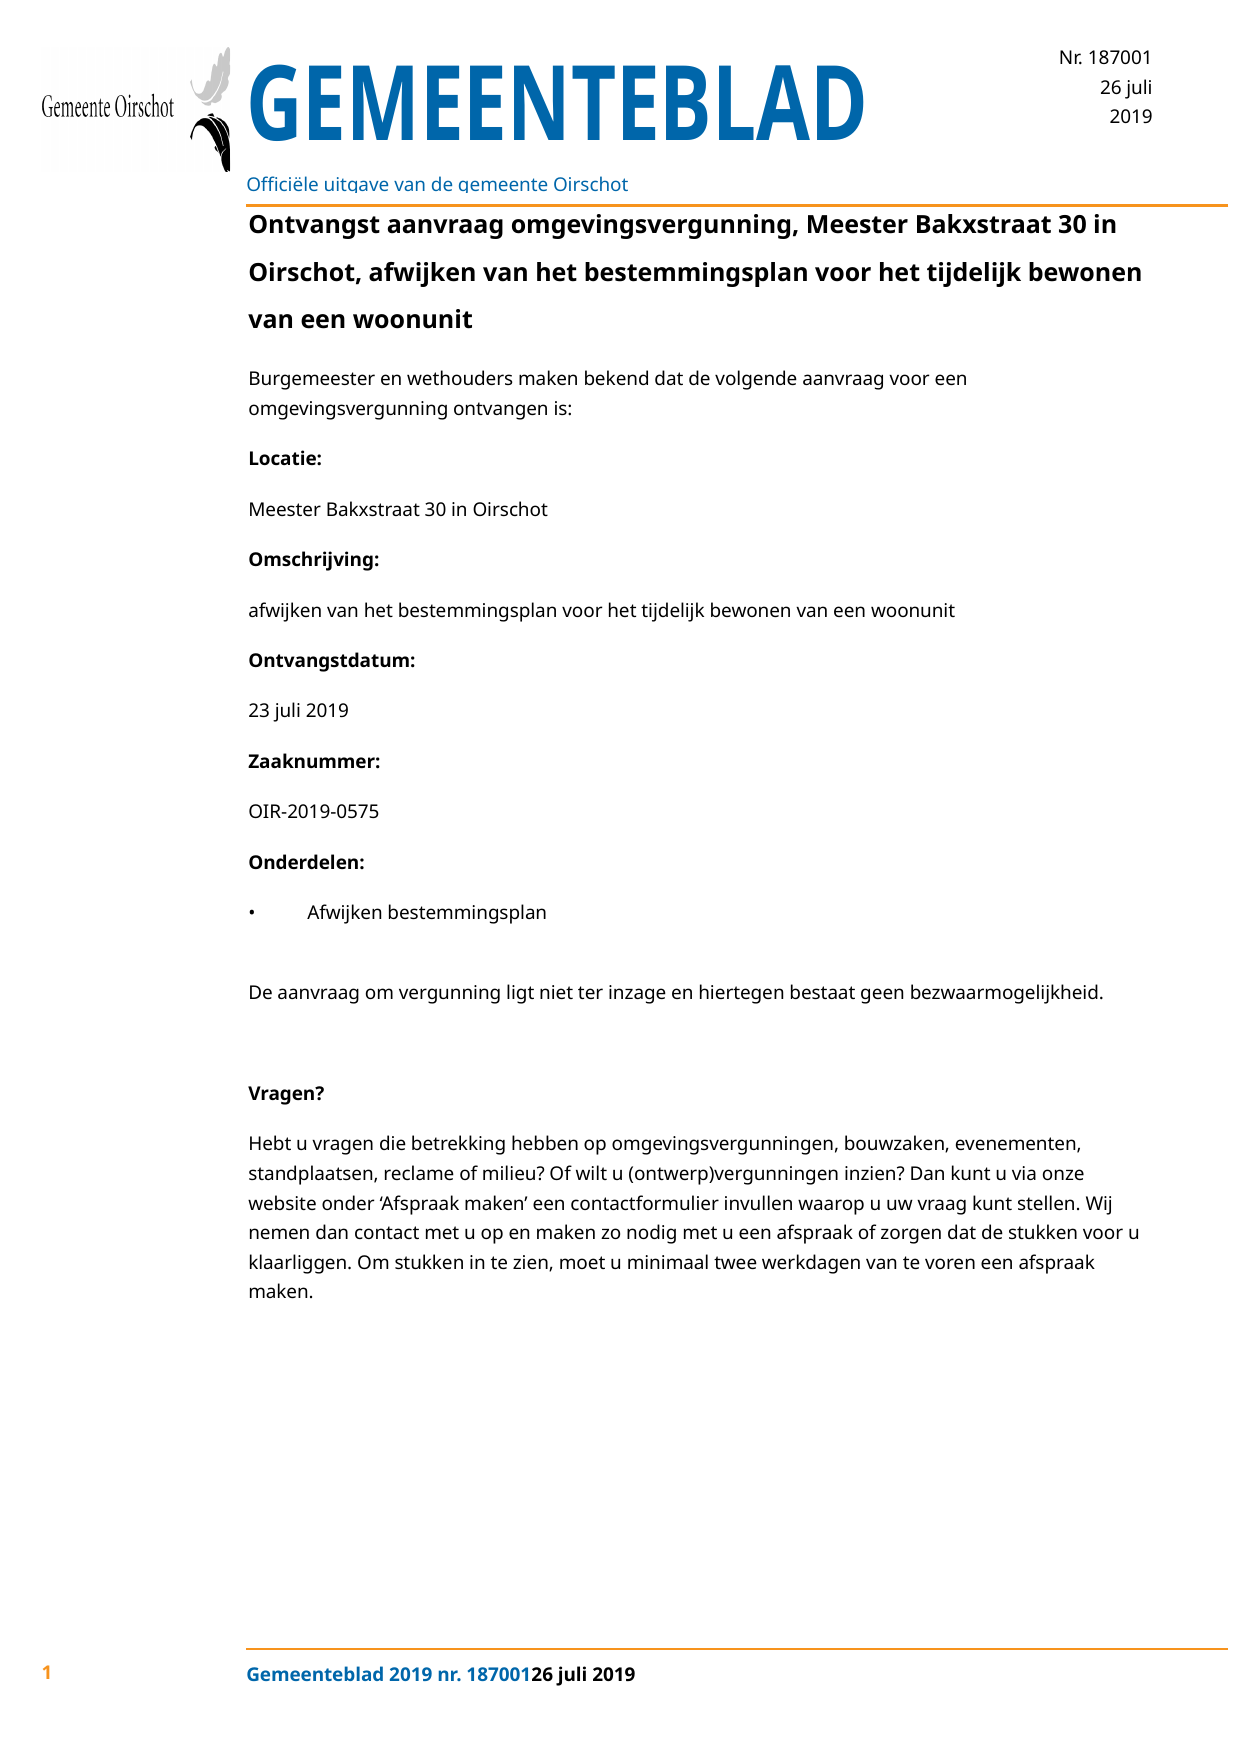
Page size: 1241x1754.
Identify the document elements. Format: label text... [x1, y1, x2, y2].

text 23 juli 2019 [248, 698, 1152, 723]
text Zaaknummer: [248, 748, 1152, 774]
picture [41, 47, 231, 172]
text afwijken van het bestemmingsplan voor het tijdelijk bewonen van een woonunit [248, 597, 1152, 622]
text Meester Bakxstraat 30 in Oirschot [248, 496, 1152, 522]
list Afwijken bestemmingsplan [248, 899, 1152, 925]
text Locatie: [248, 446, 1152, 471]
text Omschrijving: [248, 546, 1152, 572]
text Burgemeester en wethouders maken bekend dat de volgende aanvraag voor een omgevingsvergunning ontvangen is: [248, 366, 1152, 421]
text Ontvangstdatum: [248, 647, 1152, 673]
text De aanvraag om vergunning ligt niet ter inzage en hiertegen bestaat geen bezwaarmogelijkheid. [248, 979, 1152, 1005]
text OIR-2019-0575 [248, 798, 1152, 824]
text Ontvangst aanvraag omgevingsvergunning, Meester Bakxstraat 30 in Oirschot, afwijken van het bestemmingsplan voor het tijdelijk bewonen van een woonunit [248, 207, 1152, 336]
text Onderdelen: [248, 849, 1152, 874]
text Vragen? [248, 1080, 1152, 1106]
text Hebt u vragen die betrekking hebben op omgevingsvergunningen, bouwzaken, evenementen, standplaatsen, reclame of milieu? Of wilt u (ontwerp)vergunningen inzien? Dan kunt u via onze website onder ‘Afspraak maken’ een contactformulier invullen waarop u uw vraag kunt stellen. Wij nemen dan contact met u op en maken zo nodig met u een afspraak of zorgen dat de stukken voor u klaarliggen. Om stukken in te zien, moet u minimaal twee werkdagen van te voren een afspraak maken. [248, 1131, 1152, 1304]
